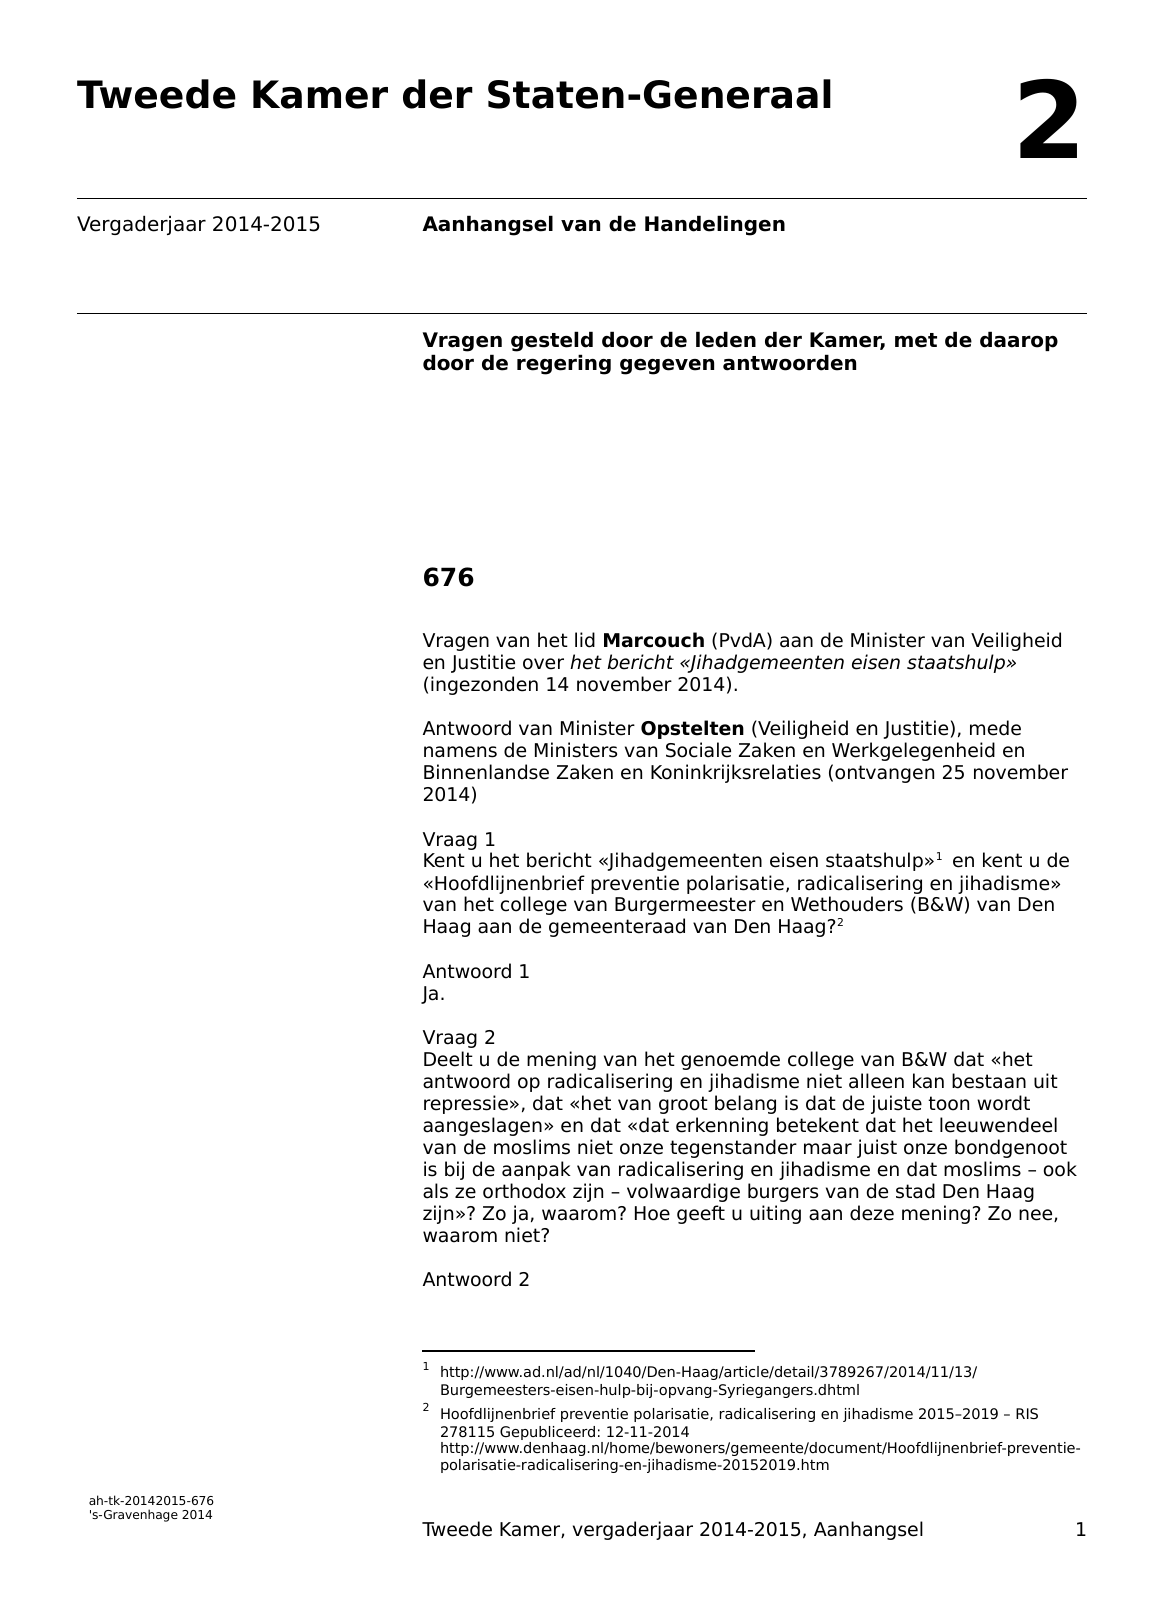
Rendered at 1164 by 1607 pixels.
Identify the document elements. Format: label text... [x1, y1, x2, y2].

text ah-tk-20142015-676 [88, 1494, 323, 1508]
text Vraag 1 [422, 828, 1087, 850]
text Vragen van het lid Marcouch (PvdA) aan de Minister van Veiligheid en Justitie over het bericht «Jihadgemeenten eisen staatshulp» (ingezonden 14 november 2014). [422, 630, 1087, 696]
text 676 [422, 563, 1087, 592]
text Deelt u de mening van het genoemde college van B&W dat «het antwoord op radicalisering en jihadisme niet alleen kan bestaan uit repressie», dat «het van groot belang is dat de juiste toon wordt aangeslagen» en dat «dat erkenning betekent dat het leeuwendeel van de moslims niet onze tegenstander maar juist onze bondgenoot is bij de aanpak van radicalisering en jihadisme en dat moslims – ook als ze orthodox zijn – volwaardige burgers van de stad Den Haag zijn»? Zo ja, waarom? Hoe geeft u uiting aan deze mening? Zo nee, waarom niet? [422, 1049, 1087, 1246]
table_header Tweede Kamer der Staten-Generaal [77, 59, 886, 198]
text Kent u het bericht «Jihadgemeenten eisen staatshulp» en kent u de «Hoofdlijnenbrief preventie polarisatie, radicalisering en jihadisme» van het college van Burgermeester en Wethouders (B&W) van Den Haag aan de gemeenteraad van Den Haag? [422, 850, 1087, 938]
text Hoofdlijnenbrief preventie polarisatie, radicalisering en jihadisme 2015–2019 – RIS 278115 Gepubliceerd: 12-11-2014 http://www.denhaag.nl/home/bewoners/gemeente/document/Hoofdlijnenbrief-preventie-polarisatie-radicalisering-en-jihadisme-20152019.htm [422, 1402, 1087, 1474]
text Ja. [422, 982, 1087, 1004]
text Antwoord van Minister Opstelten (Veiligheid en Justitie), mede namens de Ministers van Sociale Zaken en Werkgelegenheid en Binnenlandse Zaken en Koninkrijksrelaties (ontvangen 25 november 2014) [422, 718, 1087, 806]
text 's-Gravenhage 2014 [88, 1508, 323, 1522]
table_cell Vragen gesteld door de leden der Kamer, met de daarop door de regering gegeven antwoorden [422, 314, 1087, 375]
text http://www.ad.nl/ad/nl/1040/Den-Haag/article/detail/3789267/2014/11/13/Burgemeesters-eisen-hulp-bij-opvang-Syriegangers.dhtml [422, 1360, 1087, 1399]
text Antwoord 2 [422, 1269, 1087, 1291]
table_cell Aanhangsel van de Handelingen [422, 199, 1087, 313]
text Antwoord 1 [422, 961, 1087, 982]
table_cell Vergaderjaar 2014-2015 [77, 199, 422, 313]
table_header 2 [886, 59, 1087, 198]
text Vraag 2 [422, 1027, 1087, 1049]
table_cell [77, 314, 422, 375]
